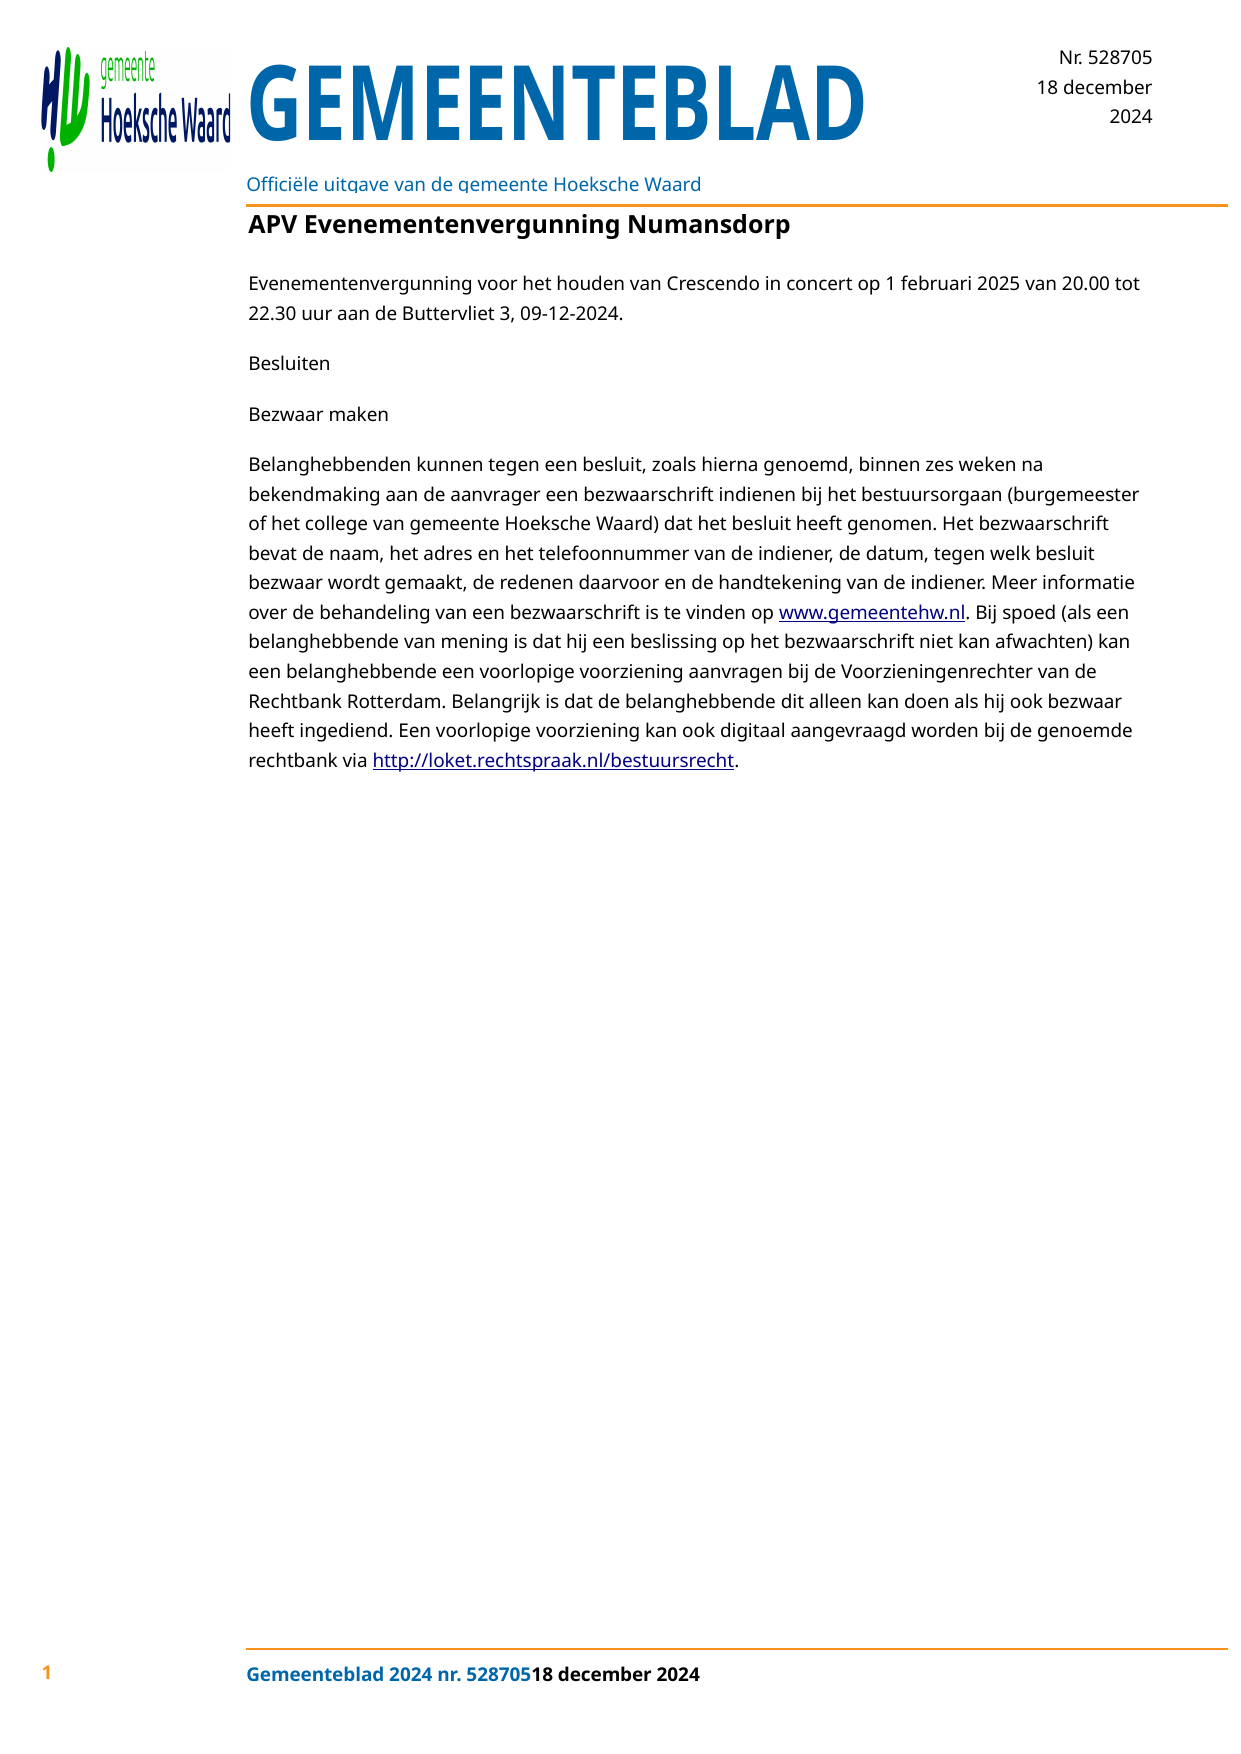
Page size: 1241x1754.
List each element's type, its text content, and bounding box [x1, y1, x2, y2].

picture [41, 47, 231, 172]
text Belanghebbenden kunnen tegen een besluit, zoals hierna genoemd, binnen zes weken na bekendmaking aan de aanvrager een bezwaarschrift indienen bij het bestuursorgaan (burgemeester of het college van gemeente Hoeksche Waard) dat het besluit heeft genomen. Het bezwaarschrift bevat de naam, het adres en het telefoonnummer van de indiener, de datum, tegen welk besluit bezwaar wordt gemaakt, de redenen daarvoor en de handtekening van de indiener. Meer informatie over de behandeling van een bezwaarschrift is te vinden op www.gemeentehw.nl. Bij spoed (als een belanghebbende van mening is dat hij een beslissing op het bezwaarschrift niet kan afwachten) kan een belanghebbende een voorlopige voorziening aanvragen bij de Voorzieningenrechter van de Rechtbank Rotterdam. Belangrijk is dat de belanghebbende dit alleen kan doen als hij ook bezwaar heeft ingediend. Een voorlopige voorziening kan ook digitaal aangevraagd worden bij de genoemde rechtbank via http://loket.rechtspraak.nl/bestuursrecht. [248, 451, 1152, 773]
text Evenementenvergunning voor het houden van Crescendo in concert op 1 februari 2025 van 20.00 tot 22.30 uur aan de Buttervliet 3, 09-12-2024. [248, 270, 1152, 326]
text Bezwaar maken [248, 401, 1152, 426]
text Besluiten [248, 350, 1152, 376]
text APV Evenementenvergunning Numansdorp [248, 207, 1152, 241]
